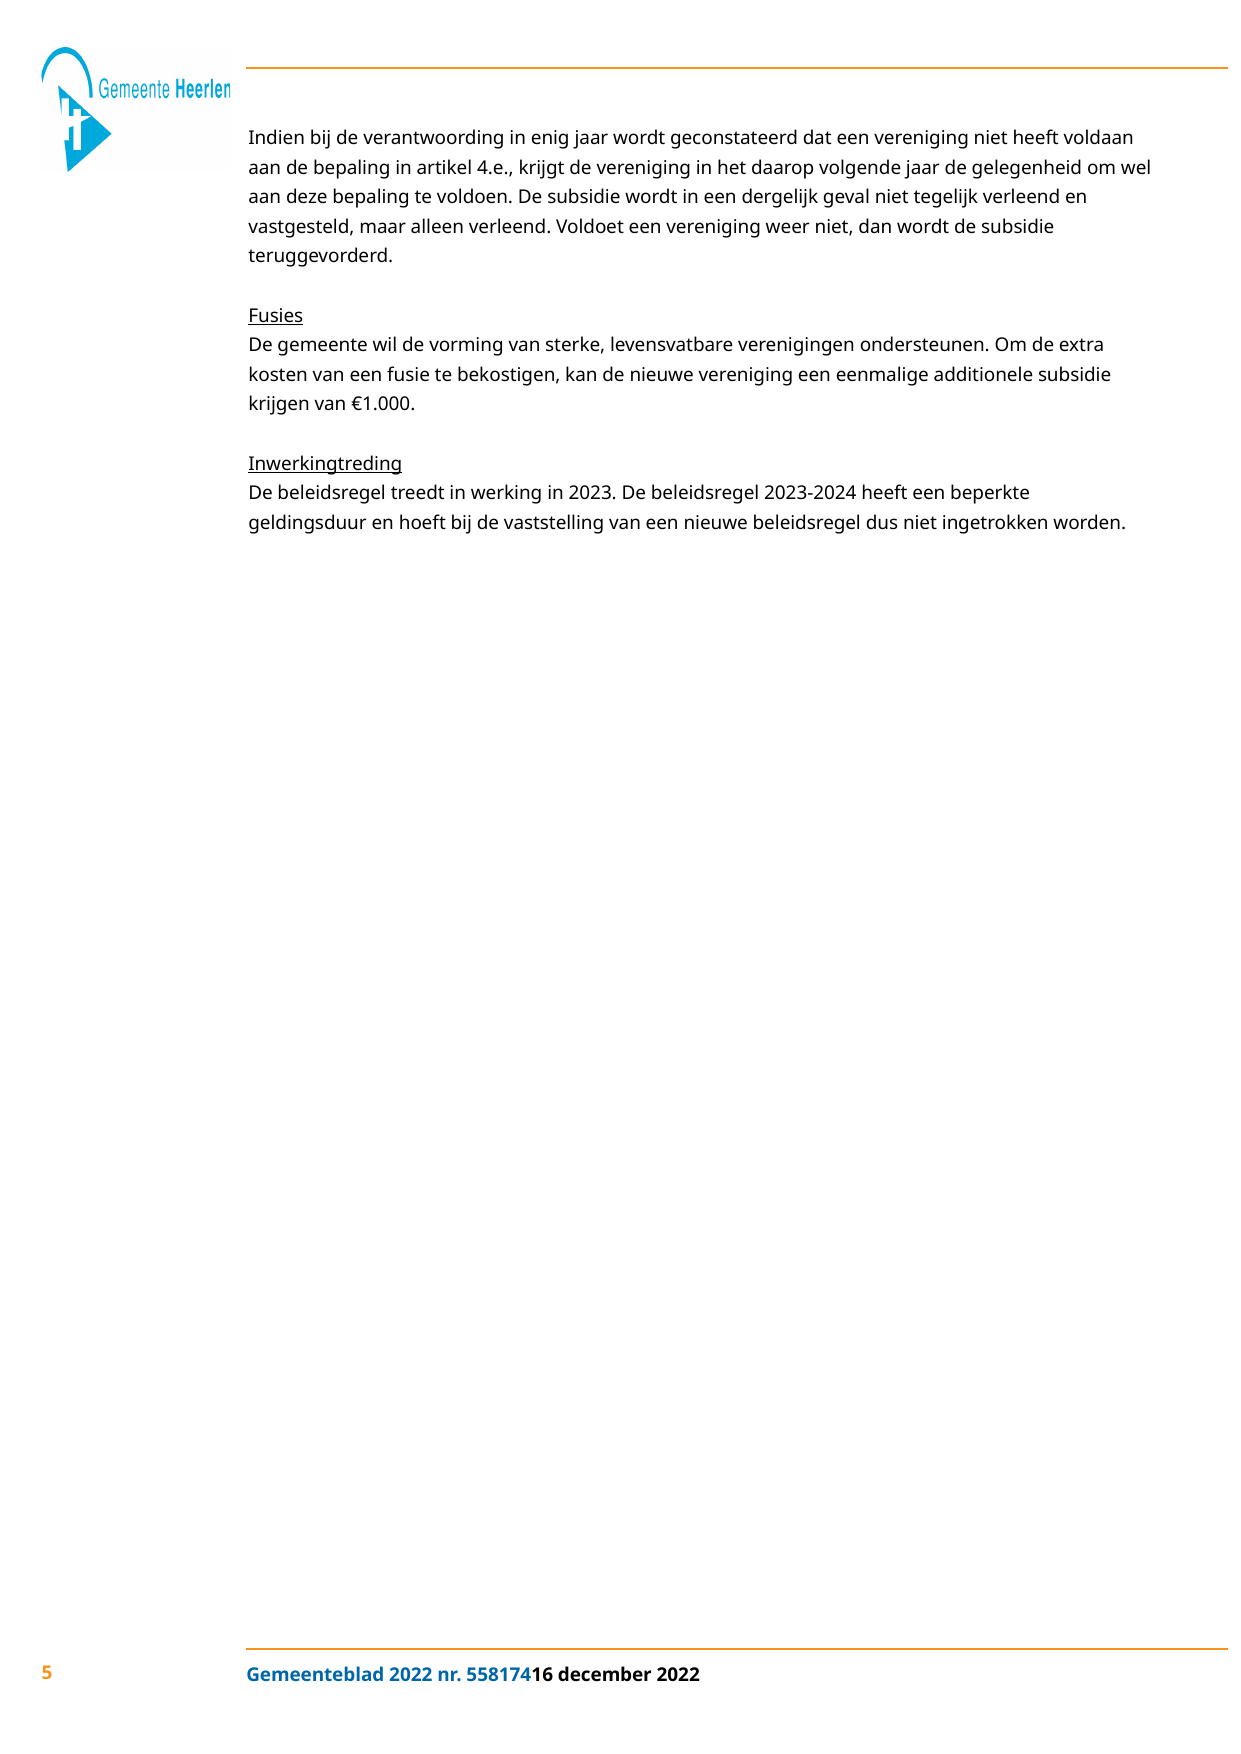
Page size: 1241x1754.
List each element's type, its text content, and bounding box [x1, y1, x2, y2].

text De gemeente wil de vorming van sterke, levensvatbare verenigingen ondersteunen. Om de extra kosten van een fusie te bekostigen, kan de nieuwe vereniging een eenmalige additionele subsidie krijgen van €1.000. [248, 331, 1152, 416]
text Inwerkingtreding [248, 450, 1152, 476]
text De beleidsregel treedt in werking in 2023. De beleidsregel 2023-2024 heeft een beperkte geldingsduur en hoeft bij de vaststelling van een nieuwe beleidsregel dus niet ingetrokken worden. [248, 479, 1152, 535]
text Indien bij de verantwoording in enig jaar wordt geconstateerd dat een vereniging niet heeft voldaan aan de bepaling in artikel 4.e., krijgt de vereniging in het daarop volgende jaar de gelegenheid om wel aan deze bepaling te voldoen. De subsidie wordt in een dergelijk geval niet tegelijk verleend en vastgesteld, maar alleen verleend. Voldoet een vereniging weer niet, dan wordt de subsidie teruggevorderd. [248, 124, 1152, 268]
text Fusies [248, 302, 1152, 328]
picture [41, 47, 59, 70]
picture [41, 47, 231, 172]
